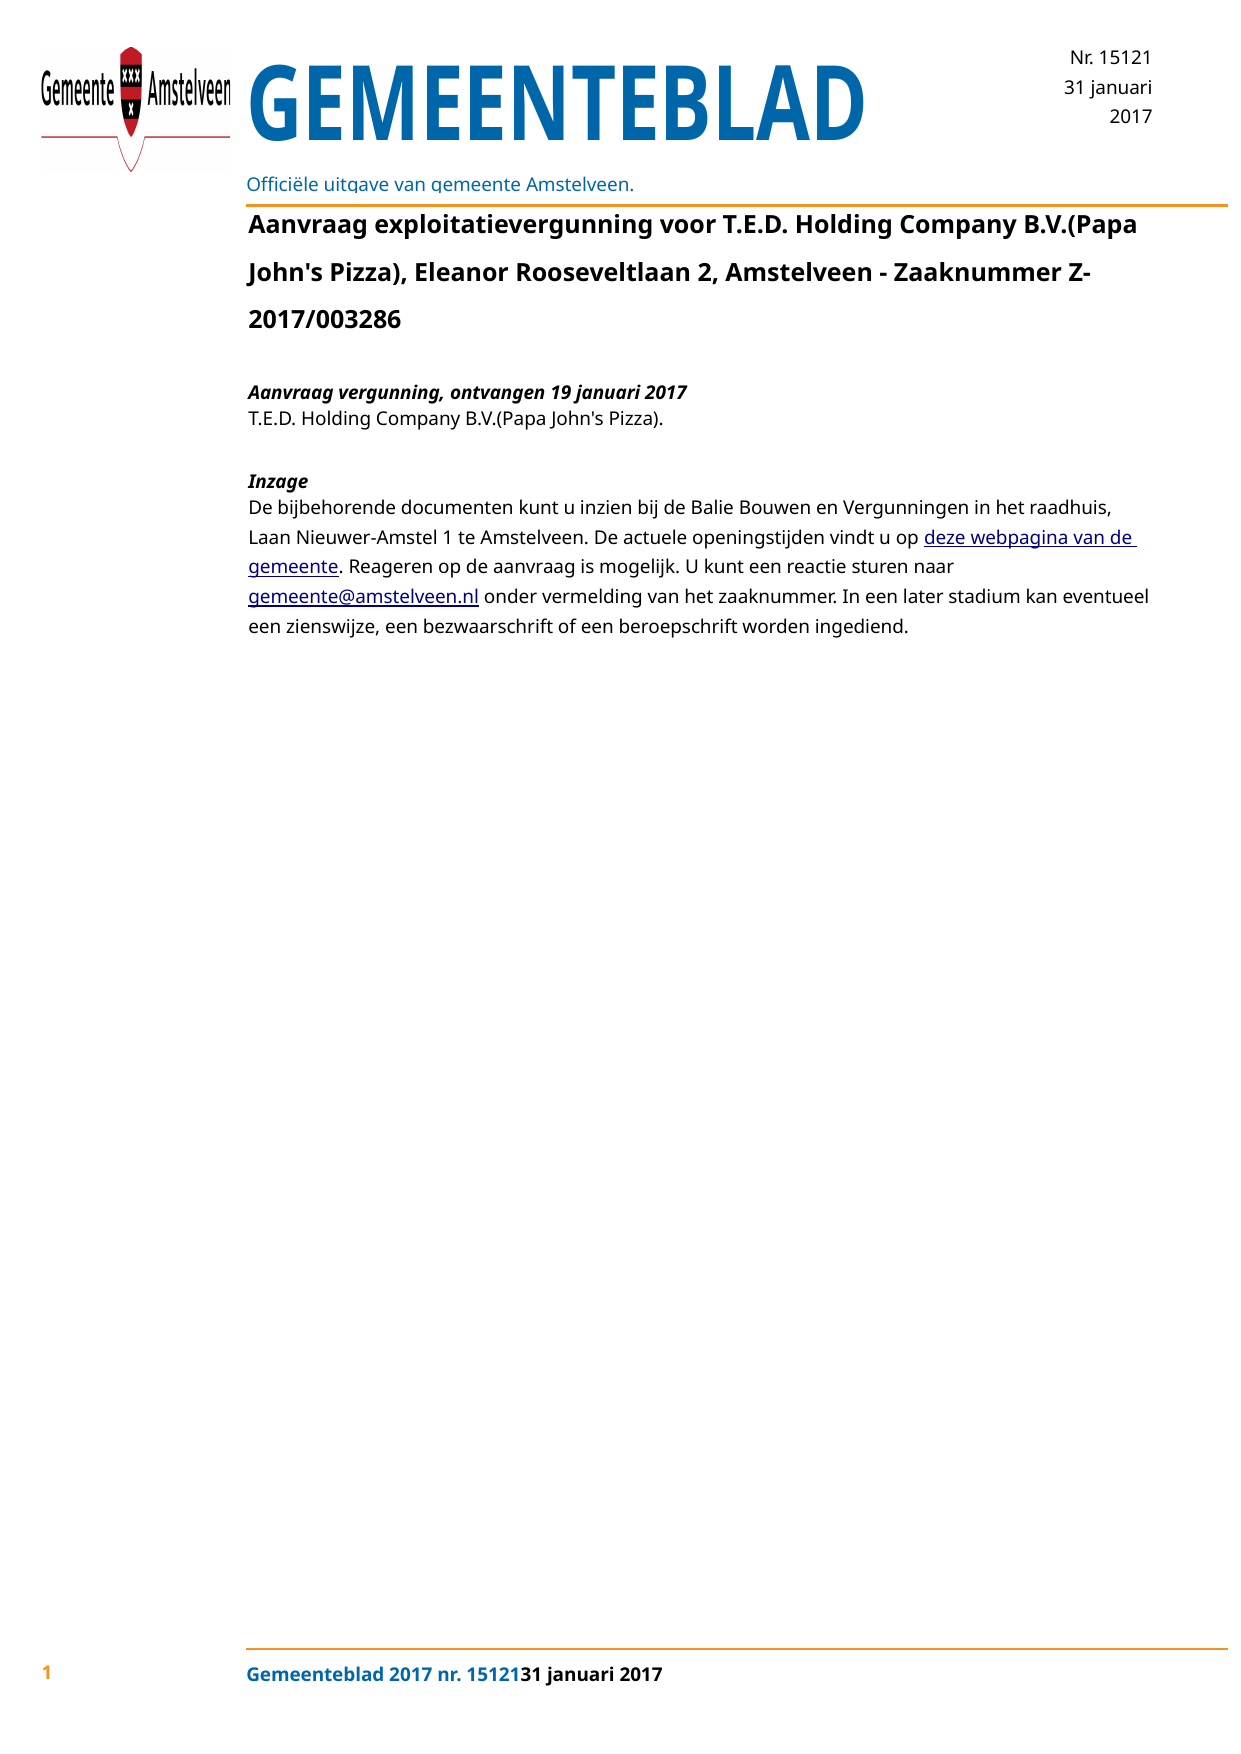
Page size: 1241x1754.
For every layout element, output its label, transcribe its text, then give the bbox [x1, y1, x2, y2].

picture [41, 47, 231, 172]
text De bijbehorende documenten kunt u inzien bij de Balie Bouwen en Vergunningen in het raadhuis, Laan Nieuwer-Amstel 1 te Amstelveen. De actuele openingstijden vindt u op deze webpagina van de gemeente. Reageren op de aanvraag is mogelijk. U kunt een reactie sturen naar gemeente@amstelveen.nl onder vermelding van het zaaknummer. In een later stadium kan eventueel een zienswijze, een bezwaarschrift of een beroepschrift worden ingediend. [248, 494, 1152, 638]
text Aanvraag exploitatievergunning voor T.E.D. Holding Company B.V.(Papa John's Pizza), Eleanor Rooseveltlaan 2, Amstelveen - Zaaknummer Z-2017/003286 [248, 207, 1152, 336]
text Aanvraag vergunning, ontvangen 19 januari 2017 [248, 379, 1152, 405]
text Inzage [248, 469, 1152, 494]
text T.E.D. Holding Company B.V.(Papa John's Pizza). [248, 405, 1152, 431]
